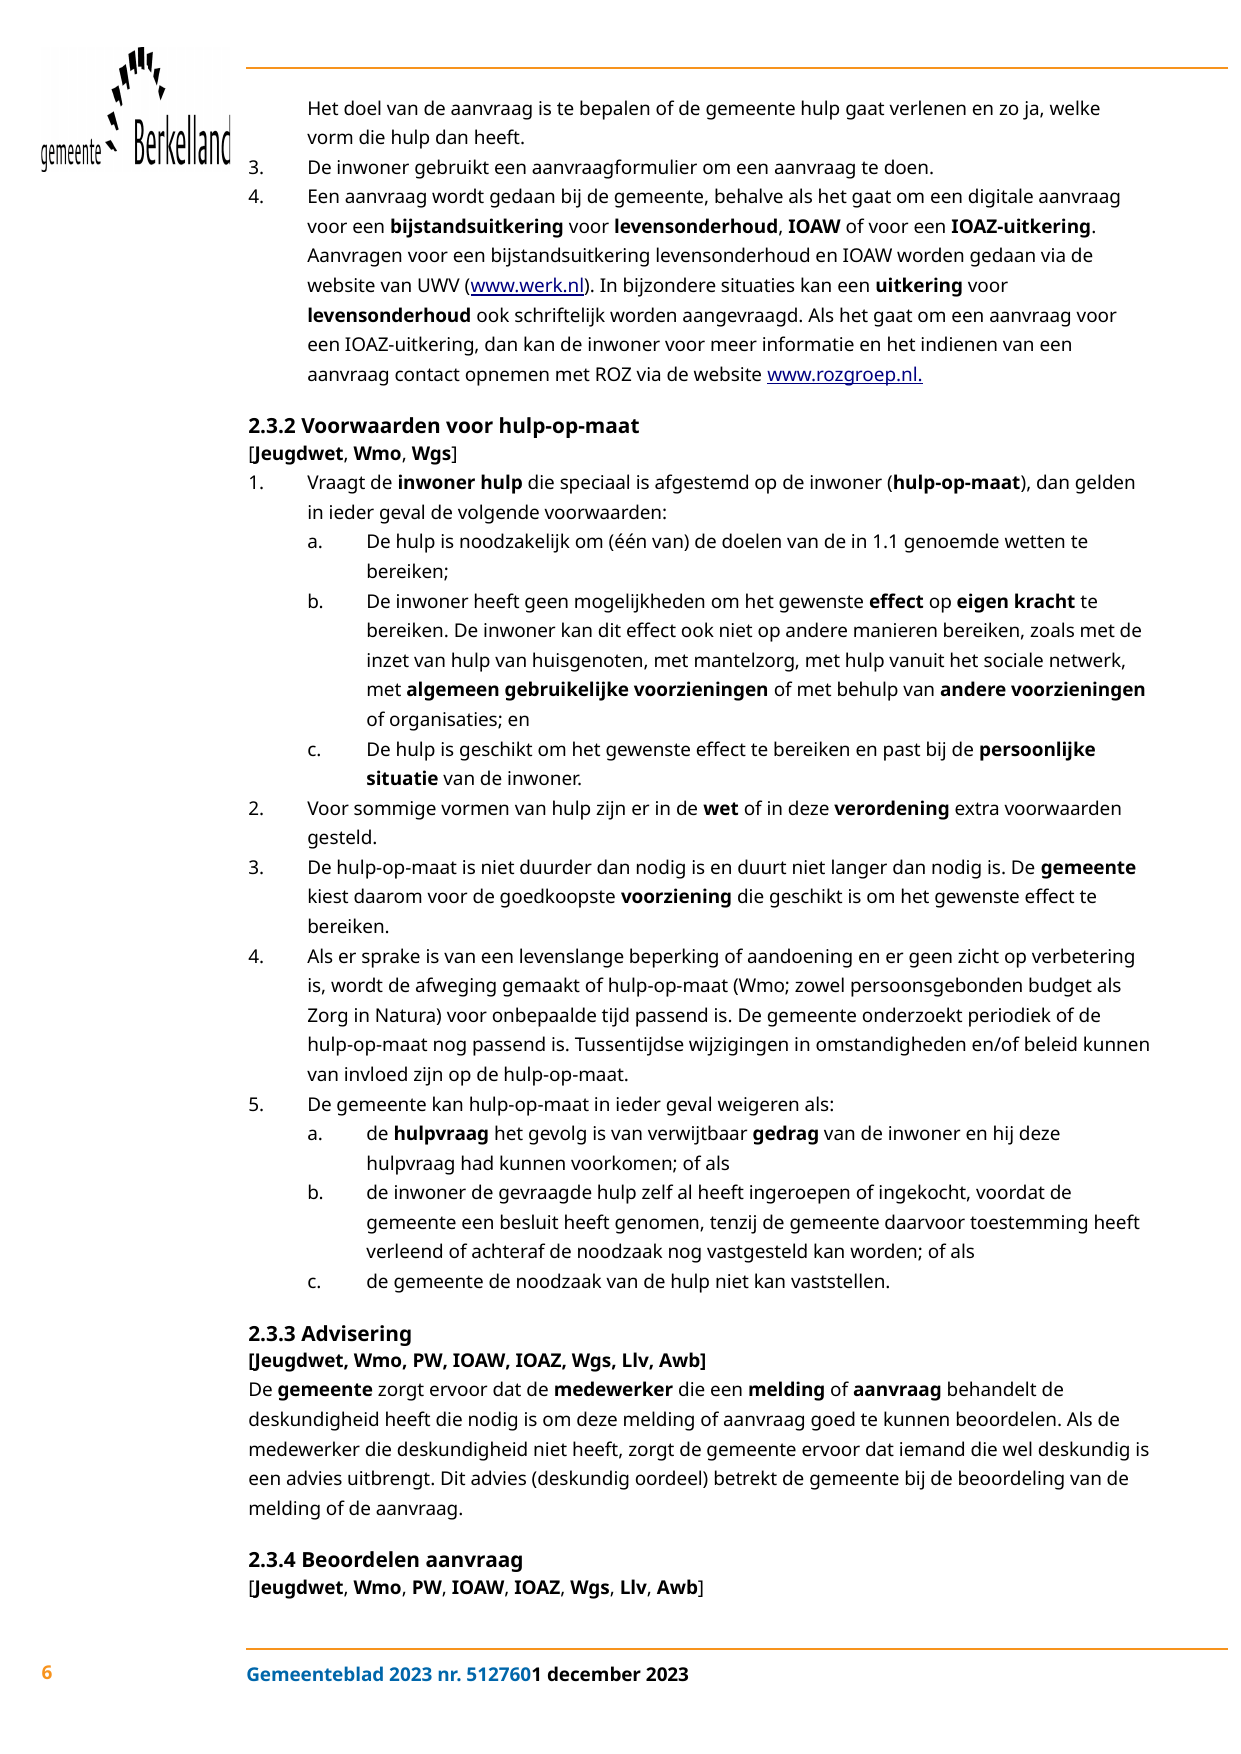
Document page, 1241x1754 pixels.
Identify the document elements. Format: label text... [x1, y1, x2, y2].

list Het doel van de aanvraag is te bepalen of de gemeente hulp gaat verlenen en zo ja, welke vorm die hulp dan heeft. [248, 95, 1152, 150]
list de inwoner de gevraagde hulp zelf al heeft ingeroepen of ingekocht, voordat de gemeente een besluit heeft genomen, tenzij de gemeente daarvoor toestemming heeft verleend of achteraf de noodzaak nog vastgesteld kan worden; of als [307, 1179, 1152, 1264]
text 2.3.2 Voorwaarden voor hulp-op-maat [248, 411, 1152, 440]
list Een aanvraag wordt gedaan bij de gemeente, behalve als het gaat om een digitale aanvraag voor een bijstandsuitkering voor levensonderhoud, IOAW of voor een IOAZ-uitkering. Aanvragen voor een bijstandsuitkering levensonderhoud en IOAW worden gedaan via de website van UWV (www.werk.nl). In bijzondere situaties kan een uitkering voor levensonderhoud ook schriftelijk worden aangevraagd. Als het gaat om een aanvraag voor een IOAZ-uitkering, dan kan de inwoner voor meer informatie en het indienen van een aanvraag contact opnemen met ROZ via de website www.rozgroep.nl. [248, 183, 1152, 387]
list De hulp-op-maat is niet duurder dan nodig is en duurt niet langer dan nodig is. De gemeente kiest daarom voor de goedkoopste voorziening die geschikt is om het gewenste effect te bereiken. [248, 854, 1152, 939]
picture [41, 47, 231, 172]
list De inwoner gebruikt een aanvraagformulier om een aanvraag te doen. [248, 154, 1152, 180]
text 2.3.3 Advisering [248, 1319, 1152, 1347]
list Voor sommige vormen van hulp zijn er in de wet of in deze verordening extra voorwaarden gesteld. [248, 795, 1152, 850]
text 2.3.4 Beoordelen aanvraag [248, 1545, 1152, 1574]
list De hulp is noodzakelijk om (één van) de doelen van de in 1.1 genoemde wetten te bereiken; [307, 529, 1152, 584]
list Als er sprake is van een levenslange beperking of aandoening en er geen zicht op verbetering is, wordt de afweging gemaakt of hulp-op-maat (Wmo; zowel persoonsgebonden budget als Zorg in Natura) voor onbepaalde tijd passend is. De gemeente onderzoekt periodiek of de hulp-op-maat nog passend is. Tussentijdse wijzigingen in omstandigheden en/of beleid kunnen van invloed zijn op de hulp-op-maat. [248, 943, 1152, 1087]
text [Jeugdwet, Wmo, Wgs] [248, 440, 1152, 466]
text [Jeugdwet, Wmo, PW, IOAW, IOAZ, Wgs, Llv, Awb] [248, 1574, 1152, 1599]
list De gemeente kan hulp-op-maat in ieder geval weigeren als: [248, 1091, 1152, 1116]
text De gemeente zorgt ervoor dat de medewerker die een melding of aanvraag behandelt de deskundigheid heeft die nodig is om deze melding of aanvraag goed te kunnen beoordelen. Als de medewerker die deskundigheid niet heeft, zorgt de gemeente ervoor dat iemand die wel deskundig is een advies uitbrengt. Dit advies (deskundig oordeel) betrekt de gemeente bij de beoordeling van de melding of de aanvraag. [248, 1377, 1152, 1521]
list de gemeente de noodzaak van de hulp niet kan vaststellen. [307, 1268, 1152, 1294]
text [Jeugdwet, Wmo, PW, IOAW, IOAZ, Wgs, Llv, Awb] [248, 1347, 1152, 1373]
list Vraagt de inwoner hulp die speciaal is afgestemd op de inwoner (hulp-op-maat), dan gelden in ieder geval de volgende voorwaarden: [248, 469, 1152, 525]
list De hulp is geschikt om het gewenste effect te bereiken en past bij de persoonlijke situatie van de inwoner. [307, 736, 1152, 791]
list de hulpvraag het gevolg is van verwijtbaar gedrag van de inwoner en hij deze hulpvraag had kunnen voorkomen; of als [307, 1120, 1152, 1176]
list De inwoner heeft geen mogelijkheden om het gewenste effect op eigen kracht te bereiken. De inwoner kan dit effect ook niet op andere manieren bereiken, zoals met de inzet van hulp van huisgenoten, met mantelzorg, met hulp vanuit het sociale netwerk, met algemeen gebruikelijke voorzieningen of met behulp van andere voorzieningen of organisaties; en [307, 588, 1152, 732]
